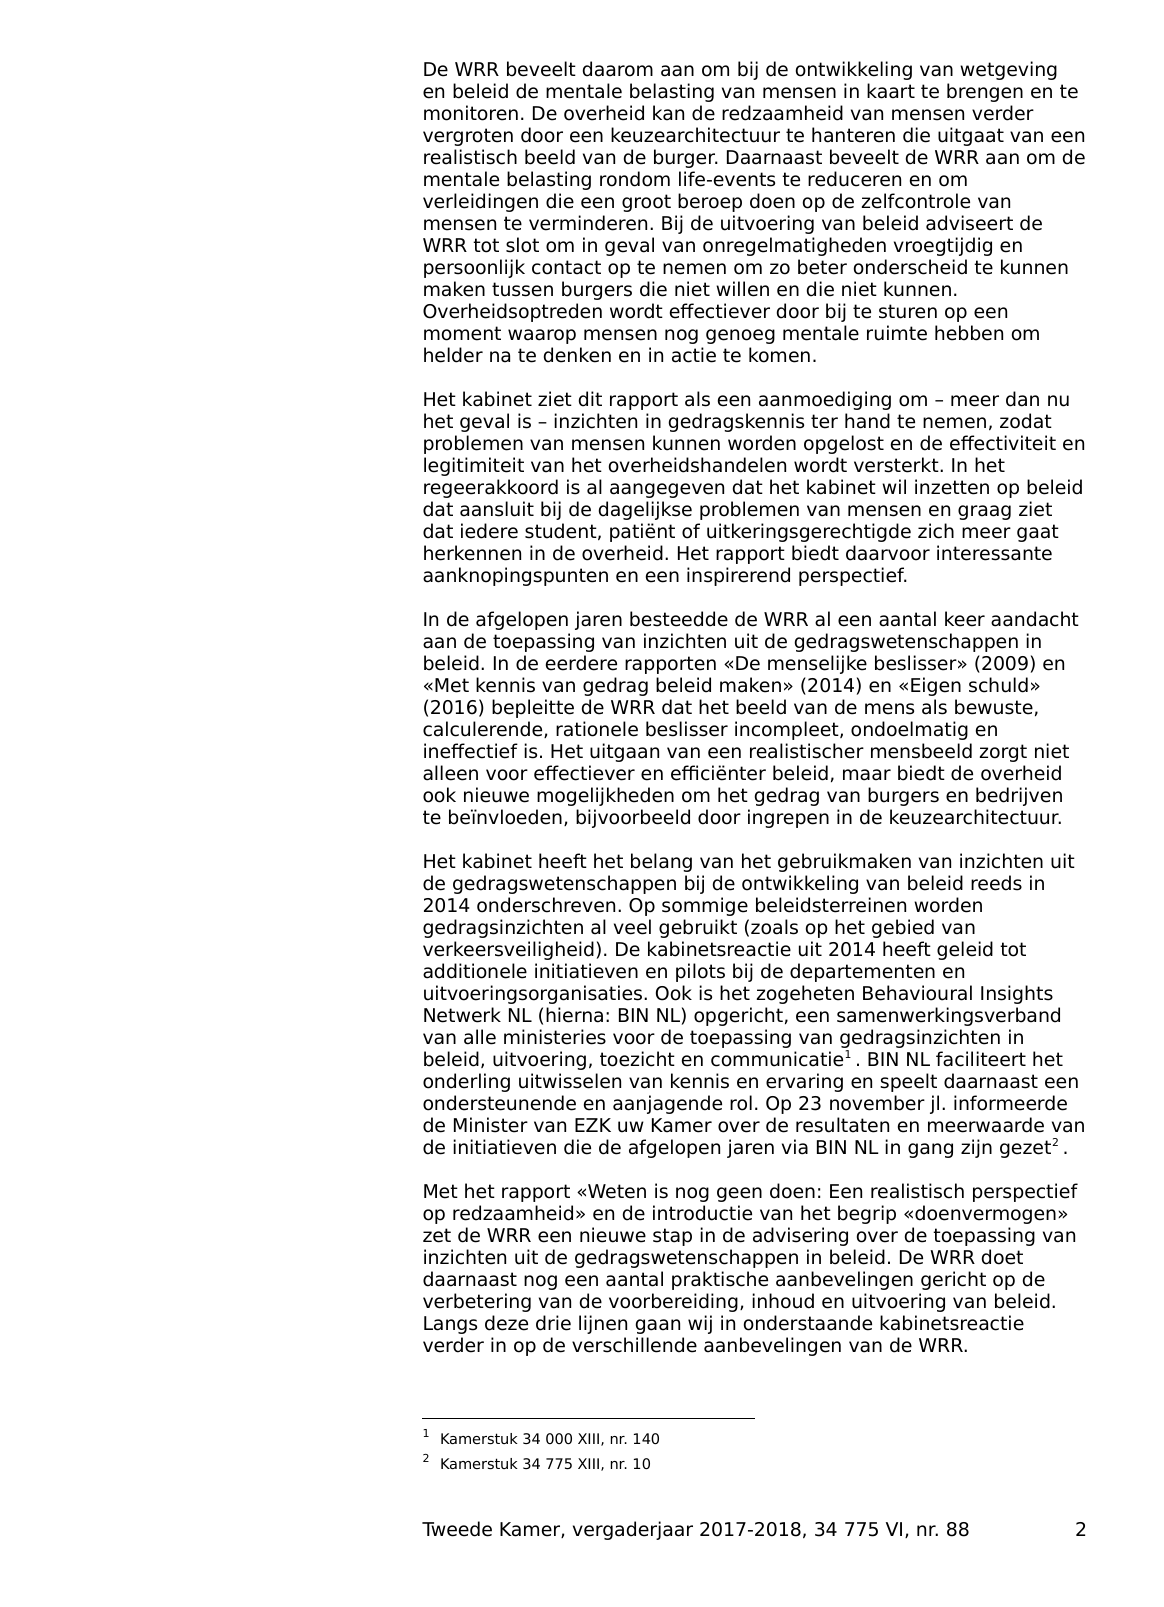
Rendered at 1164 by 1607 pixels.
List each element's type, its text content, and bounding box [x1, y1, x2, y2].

text Het kabinet heeft het belang van het gebruikmaken van inzichten uit de gedragswetenschappen bij de ontwikkeling van beleid reeds in 2014 onderschreven. Op sommige beleidsterreinen worden gedragsinzichten al veel gebruikt (zoals op het gebied van verkeersveiligheid). De kabinetsreactie uit 2014 heeft geleid tot additionele initiatieven en pilots bij de departementen en uitvoeringsorganisaties. Ook is het zogeheten Behavioural Insights Netwerk NL (hierna: BIN NL) opgericht, een samenwerkingsverband van alle ministeries voor de toepassing van gedragsinzichten in beleid, uitvoering, toezicht en communicatie. BIN NL faciliteert het onderling uitwisselen van kennis en ervaring en speelt daarnaast een ondersteunende en aanjagende rol. Op 23 november jl. informeerde de Minister van EZK uw Kamer over de resultaten en meerwaarde van de initiatieven die de afgelopen jaren via BIN NL in gang zijn gezet. [422, 851, 1087, 1159]
text De WRR beveelt daarom aan om bij de ontwikkeling van wetgeving en beleid de mentale belasting van mensen in kaart te brengen en te monitoren. De overheid kan de redzaamheid van mensen verder vergroten door een keuzearchitectuur te hanteren die uitgaat van een realistisch beeld van de burger. Daarnaast beveelt de WRR aan om de mentale belasting rondom life-events te reduceren en om verleidingen die een groot beroep doen op de zelfcontrole van mensen te verminderen. Bij de uitvoering van beleid adviseert de WRR tot slot om in geval van onregelmatigheden vroegtijdig en persoonlijk contact op te nemen om zo beter onderscheid te kunnen maken tussen burgers die niet willen en die niet kunnen. Overheidsoptreden wordt effectiever door bij te sturen op een moment waarop mensen nog genoeg mentale ruimte hebben om helder na te denken en in actie te komen. [422, 59, 1087, 367]
text In de afgelopen jaren besteedde de WRR al een aantal keer aandacht aan de toepassing van inzichten uit de gedragswetenschappen in beleid. In de eerdere rapporten «De menselijke beslisser» (2009) en «Met kennis van gedrag beleid maken» (2014) en «Eigen schuld» (2016) bepleitte de WRR dat het beeld van de mens als bewuste, calculerende, rationele beslisser incompleet, ondoelmatig en ineffectief is. Het uitgaan van een realistischer mensbeeld zorgt niet alleen voor effectiever en efficiënter beleid, maar biedt de overheid ook nieuwe mogelijkheden om het gedrag van burgers en bedrijven te beïnvloeden, bijvoorbeeld door ingrepen in de keuzearchitectuur. [422, 609, 1087, 829]
text Met het rapport «Weten is nog geen doen: Een realistisch perspectief op redzaamheid» en de introductie van het begrip «doenvermogen» zet de WRR een nieuwe stap in de advisering over de toepassing van inzichten uit de gedragswetenschappen in beleid. De WRR doet daarnaast nog een aantal praktische aanbevelingen gericht op de verbetering van de voorbereiding, inhoud en uitvoering van beleid. Langs deze drie lijnen gaan wij in onderstaande kabinetsreactie verder in op de verschillende aanbevelingen van de WRR. [422, 1181, 1087, 1357]
text Het kabinet ziet dit rapport als een aanmoediging om – meer dan nu het geval is – inzichten in gedragskennis ter hand te nemen, zodat problemen van mensen kunnen worden opgelost en de effectiviteit en legitimiteit van het overheidshandelen wordt versterkt. In het regeerakkoord is al aangegeven dat het kabinet wil inzetten op beleid dat aansluit bij de dagelijkse problemen van mensen en graag ziet dat iedere student, patiënt of uitkeringsgerechtigde zich meer gaat herkennen in de overheid. Het rapport biedt daarvoor interessante aanknopingspunten en een inspirerend perspectief. [422, 389, 1087, 587]
text Kamerstuk 34 000 XIII, nr. 140 [422, 1427, 1087, 1449]
text Kamerstuk 34 775 XIII, nr. 10 [422, 1452, 1087, 1474]
